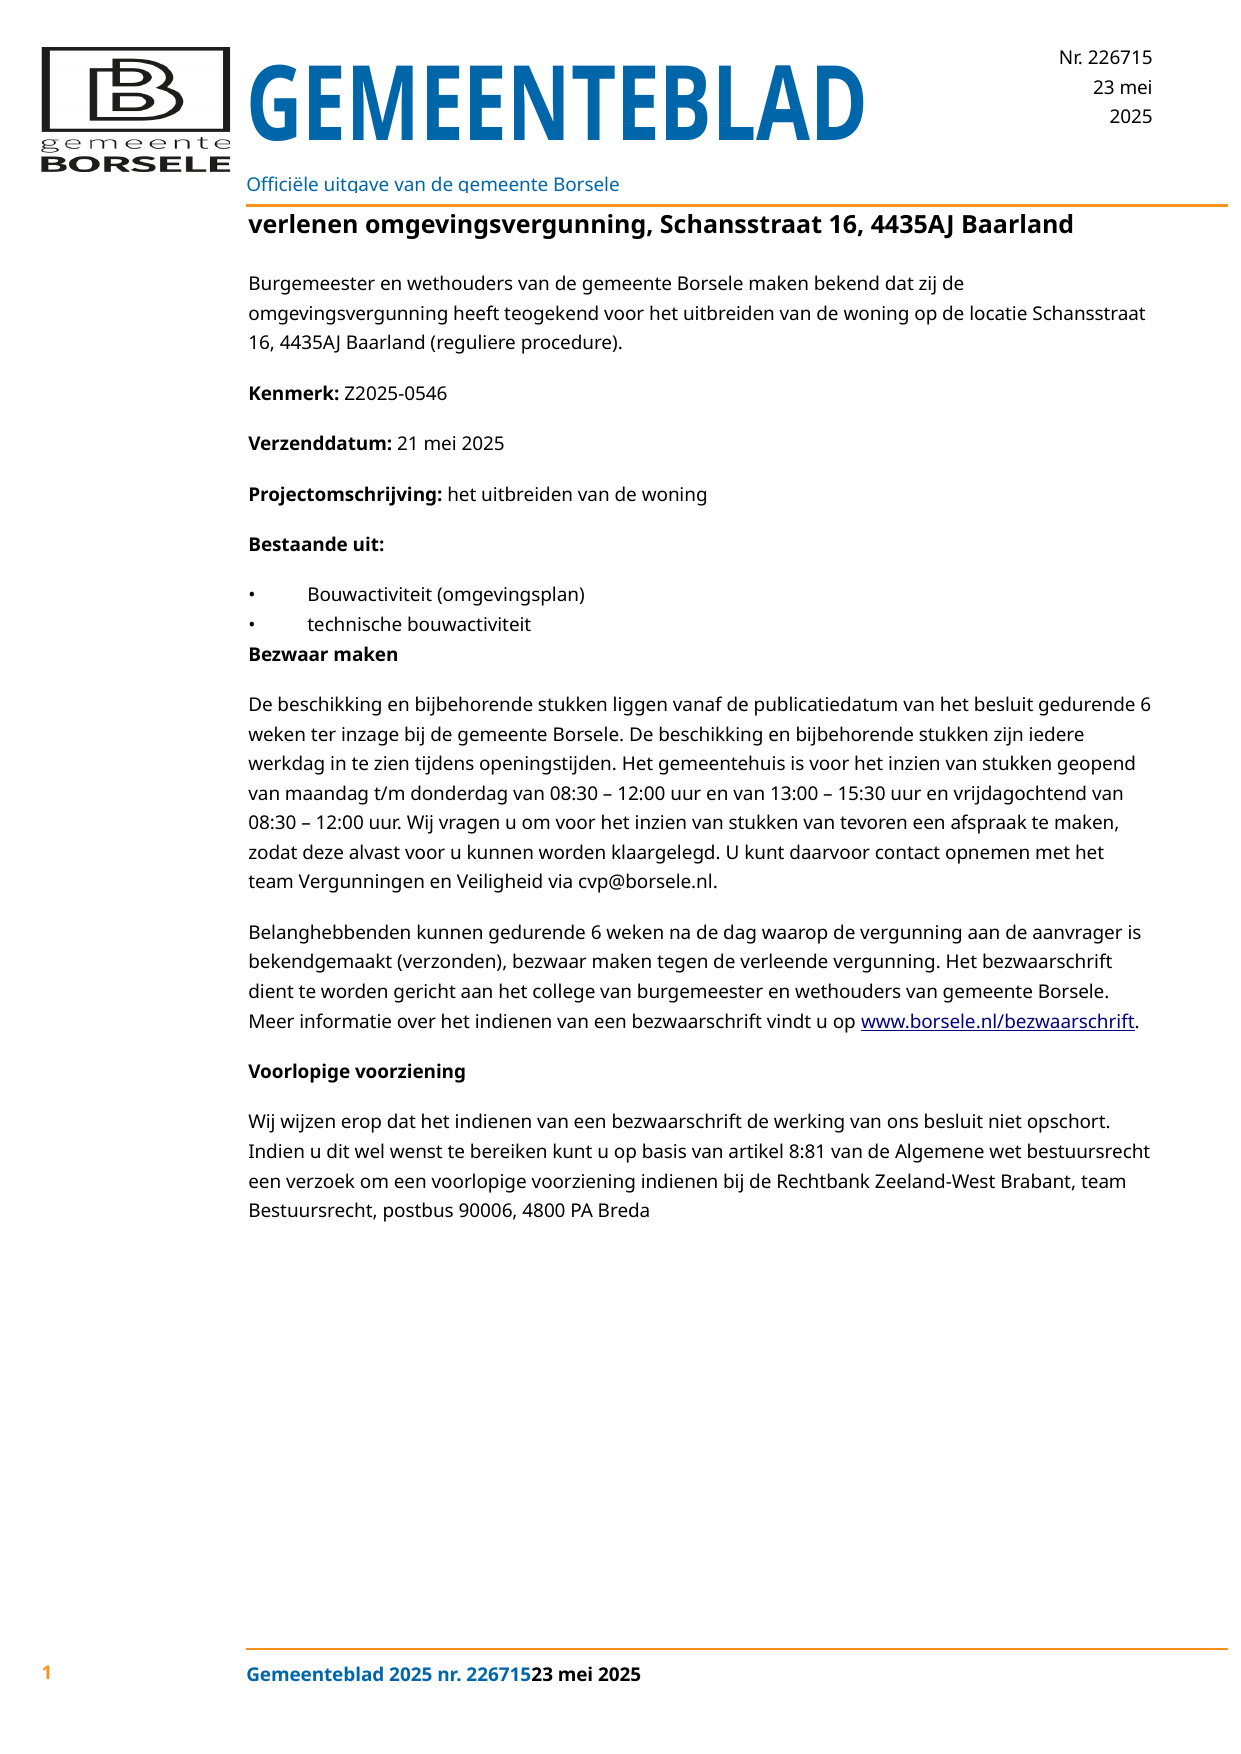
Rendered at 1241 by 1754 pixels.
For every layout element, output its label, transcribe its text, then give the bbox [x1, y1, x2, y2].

text verlenen omgevingsvergunning, Schansstraat 16, 4435AJ Baarland [248, 207, 1152, 241]
text Belanghebbenden kunnen gedurende 6 weken na de dag waarop de vergunning aan de aanvrager is bekendgemaakt (verzonden), bezwaar maken tegen de verleende vergunning. Het bezwaarschrift dient te worden gericht aan het college van burgemeester en wethouders van gemeente Borsele. Meer informatie over het indienen van een bezwaarschrift vindt u op www.borsele.nl/bezwaarschrift. [248, 919, 1152, 1033]
text Burgemeester en wethouders van de gemeente Borsele maken bekend dat zij de omgevingsvergunning heeft teogekend voor het uitbreiden van de woning op de locatie Schansstraat 16, 4435AJ Baarland (reguliere procedure). [248, 270, 1152, 355]
text Bezwaar maken [248, 641, 1152, 666]
list technische bouwactiviteit [248, 611, 1152, 637]
list Bouwactiviteit (omgevingsplan) [248, 582, 1152, 607]
text De beschikking en bijbehorende stukken liggen vanaf de publicatiedatum van het besluit gedurende 6 weken ter inzage bij de gemeente Borsele. De beschikking en bijbehorende stukken zijn iedere werkdag in te zien tijdens openingstijden. Het gemeentehuis is voor het inzien van stukken geopend van maandag t/m donderdag van 08:30 – 12:00 uur en van 13:00 – 15:30 uur en vrijdagochtend van 08:30 – 12:00 uur. Wij vragen u om voor het inzien van stukken van tevoren een afspraak te maken, zodat deze alvast voor u kunnen worden klaargelegd. U kunt daarvoor contact opnemen met het team Vergunningen en Veiligheid via cvp@borsele.nl. [248, 691, 1152, 894]
text Voorlopige voorziening [248, 1058, 1152, 1084]
text Bestaande uit: [248, 531, 1152, 557]
text Verzenddatum: 21 mei 2025 [248, 430, 1152, 456]
text Kenmerk: Z2025-0546 [248, 380, 1152, 406]
text Projectomschrijving: het uitbreiden van de woning [248, 481, 1152, 506]
picture [41, 47, 231, 172]
text Wij wijzen erop dat het indienen van een bezwaarschrift de werking van ons besluit niet opschort. Indien u dit wel wenst te bereiken kunt u op basis van artikel 8:81 van de Algemene wet bestuursrecht een verzoek om een voorlopige voorziening indienen bij de Rechtbank Zeeland-West Brabant, team Bestuursrecht, postbus 90006, 4800 PA Breda [248, 1109, 1152, 1223]
